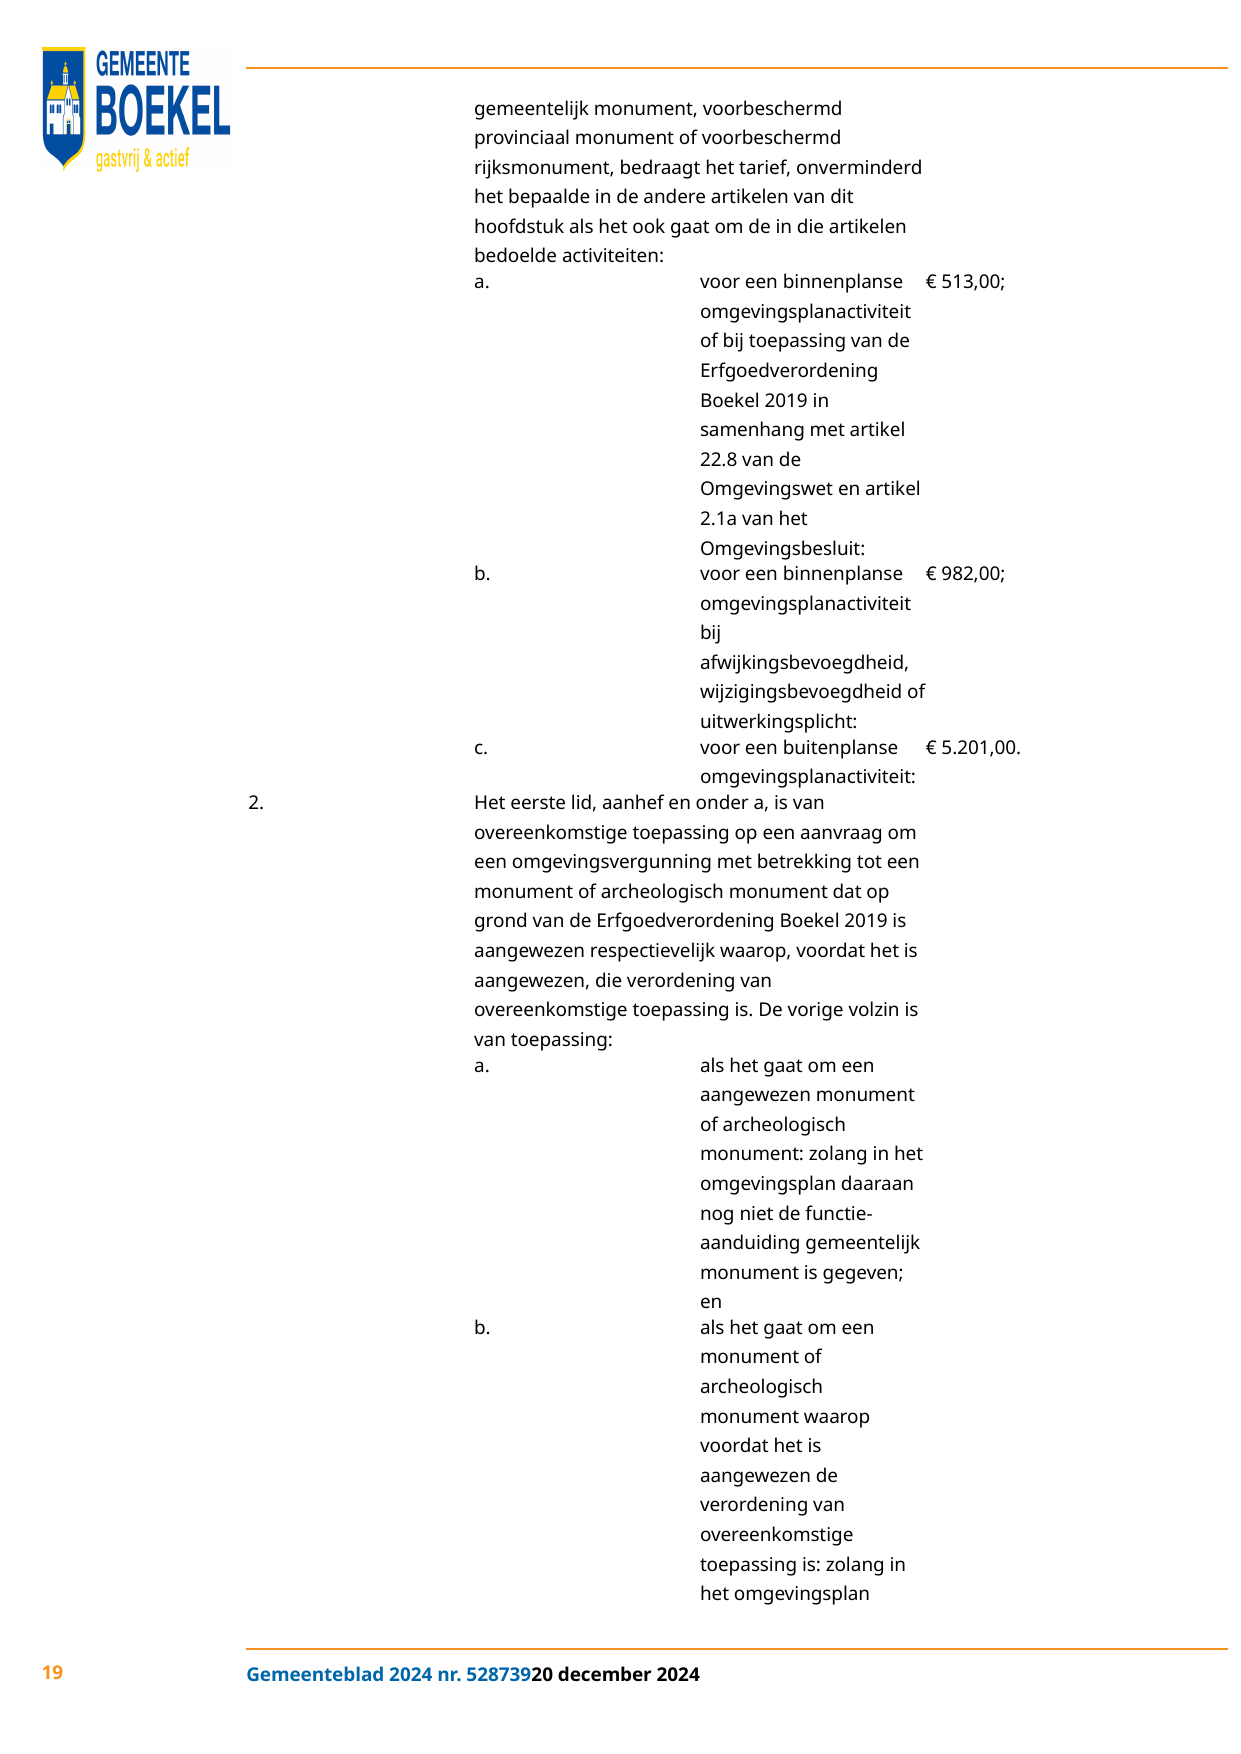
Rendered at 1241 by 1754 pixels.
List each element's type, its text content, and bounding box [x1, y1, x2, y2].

table_cell € 513,00; [926, 269, 1152, 560]
table_cell voor een binnenplanse omgevingsplanactiviteit of bij toepassing van de Erfgoedverordening Boekel 2019 in samenhang met artikel 22.8 van de Omgevingswet en artikel 2.1a van het Omgevingsbesluit: [700, 269, 926, 560]
table_cell als het gaat om een aangewezen monument of archeologisch monument: zolang in het omgevingsplan daaraan nog niet de functie-aanduiding gemeentelijk monument is gegeven; en [700, 1052, 926, 1314]
table_cell voor een binnenplanse omgevingsplanactiviteit bij afwijkingsbevoegdheid, wijzigingsbevoegdheid of uitwerkingsplicht: [700, 560, 926, 734]
table_cell [926, 95, 1152, 268]
table_cell voor een buitenplanse omgevingsplanactiviteit: [700, 734, 926, 789]
table_cell [248, 734, 474, 789]
table_cell a. [474, 269, 700, 560]
picture [41, 47, 231, 172]
table_cell 2. [248, 789, 474, 1606]
table_cell € 5.201,00. [926, 734, 1152, 789]
table_cell b. [474, 560, 700, 734]
table_cell [926, 789, 1152, 1606]
table_cell [248, 560, 474, 734]
table_cell [248, 269, 474, 560]
table_cell Het eerste lid, aanhef en onder a, is van overeenkomstige toepassing op een aanvraag om een omgevingsvergunning met betrekking tot een monument of archeologisch monument dat op grond van de Erfgoedverordening Boekel 2019 is aangewezen respectievelijk waarop, voordat het is aangewezen, die verordening van overeenkomstige toepassing is. De vorige volzin is van toepassing: [474, 789, 926, 1052]
table_cell [248, 95, 474, 268]
table_cell als het gaat om een monument of archeologisch monument waarop voordat het is aangewezen de verordening van overeenkomstige toepassing is: zolang in het omgevingsplan [700, 1314, 926, 1606]
table_cell gemeentelijk monument, voorbeschermd provinciaal monument of voorbeschermd rijksmonument, bedraagt het tarief, onverminderd het bepaalde in de andere artikelen van dit hoofdstuk als het ook gaat om de in die artikelen bedoelde activiteiten: [474, 95, 926, 268]
table_cell b. [474, 1314, 700, 1606]
table_cell c. [474, 734, 700, 789]
table_cell a. [474, 1052, 700, 1314]
table_cell € 982,00; [926, 560, 1152, 734]
